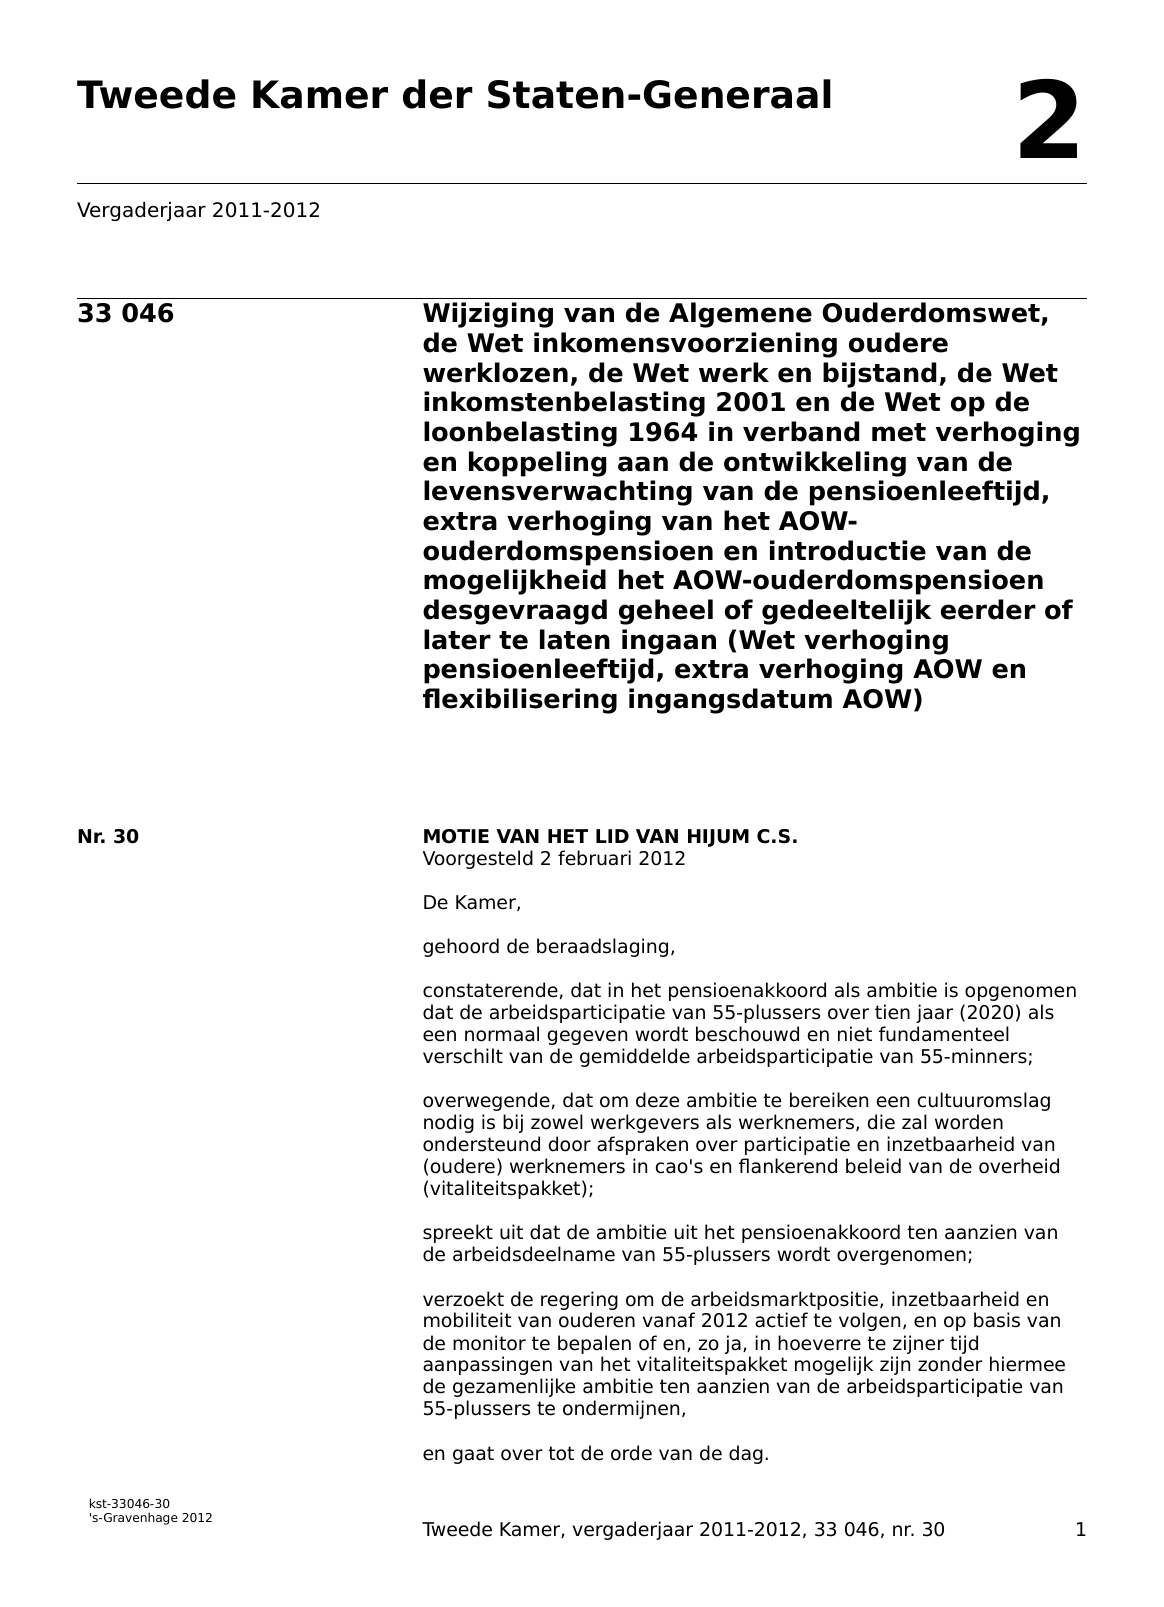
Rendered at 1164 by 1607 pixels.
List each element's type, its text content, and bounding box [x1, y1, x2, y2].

text constaterende, dat in het pensioenakkoord als ambitie is opgenomen dat de arbeidsparticipatie van 55-plussers over tien jaar (2020) als een normaal gegeven wordt beschouwd en niet fundamenteel verschilt van de gemiddelde arbeidsparticipatie van 55-minners; [422, 980, 1087, 1068]
text spreekt uit dat de ambitie uit het pensioenakkoord ten aanzien van de arbeidsdeelname van 55-plussers wordt overgenomen; [422, 1222, 1087, 1266]
text gehoord de beraadslaging, [422, 936, 1087, 958]
table_header Tweede Kamer der Staten-Generaal [77, 59, 886, 183]
text en gaat over tot de orde van de dag. [422, 1442, 1087, 1464]
text kst-33046-30 [88, 1497, 323, 1511]
text overwegende, dat om deze ambitie te bereiken een cultuuromslag nodig is bij zowel werkgevers als werknemers, die zal worden ondersteund door afspraken over participatie en inzetbaarheid van (oudere) werknemers in cao's en flankerend beleid van de overheid (vitaliteitspakket); [422, 1090, 1087, 1200]
subtitle Nr. 30 MOTIE VAN HET LID VAN HIJUM C.S. [77, 826, 1087, 848]
table_header 2 [886, 59, 1087, 183]
text Voorgesteld 2 februari 2012 [422, 848, 1087, 869]
text 's-Gravenhage 2012 [88, 1511, 323, 1525]
text De Kamer, [422, 892, 1087, 914]
table_cell Vergaderjaar 2011-2012 [77, 184, 1087, 298]
subtitle 33 046 Wijziging van de Algemene Ouderdomswet, de Wet inkomensvoorziening oudere werklozen, de Wet werk en bijstand, de Wet inkomstenbelasting 2001 en de Wet op de loonbelasting 1964 in verband met verhoging en koppeling aan de ontwikkeling van de levensverwachting van de pensioenleeftijd, extra verhoging van het AOW-ouderdomspensioen en introductie van de mogelijkheid het AOW-ouderdomspensioen desgevraagd geheel of gedeeltelijk eerder of later te laten ingaan (Wet verhoging pensioenleeftijd, extra verhoging AOW en flexibilisering ingangsdatum AOW) [77, 299, 1087, 714]
text verzoekt de regering om de arbeidsmarktpositie, inzetbaarheid en mobiliteit van ouderen vanaf 2012 actief te volgen, en op basis van de monitor te bepalen of en, zo ja, in hoeverre te zijner tijd aanpassingen van het vitaliteitspakket mogelijk zijn zonder hiermee de gezamenlijke ambitie ten aanzien van de arbeidsparticipatie van 55-plussers te ondermijnen, [422, 1288, 1087, 1420]
